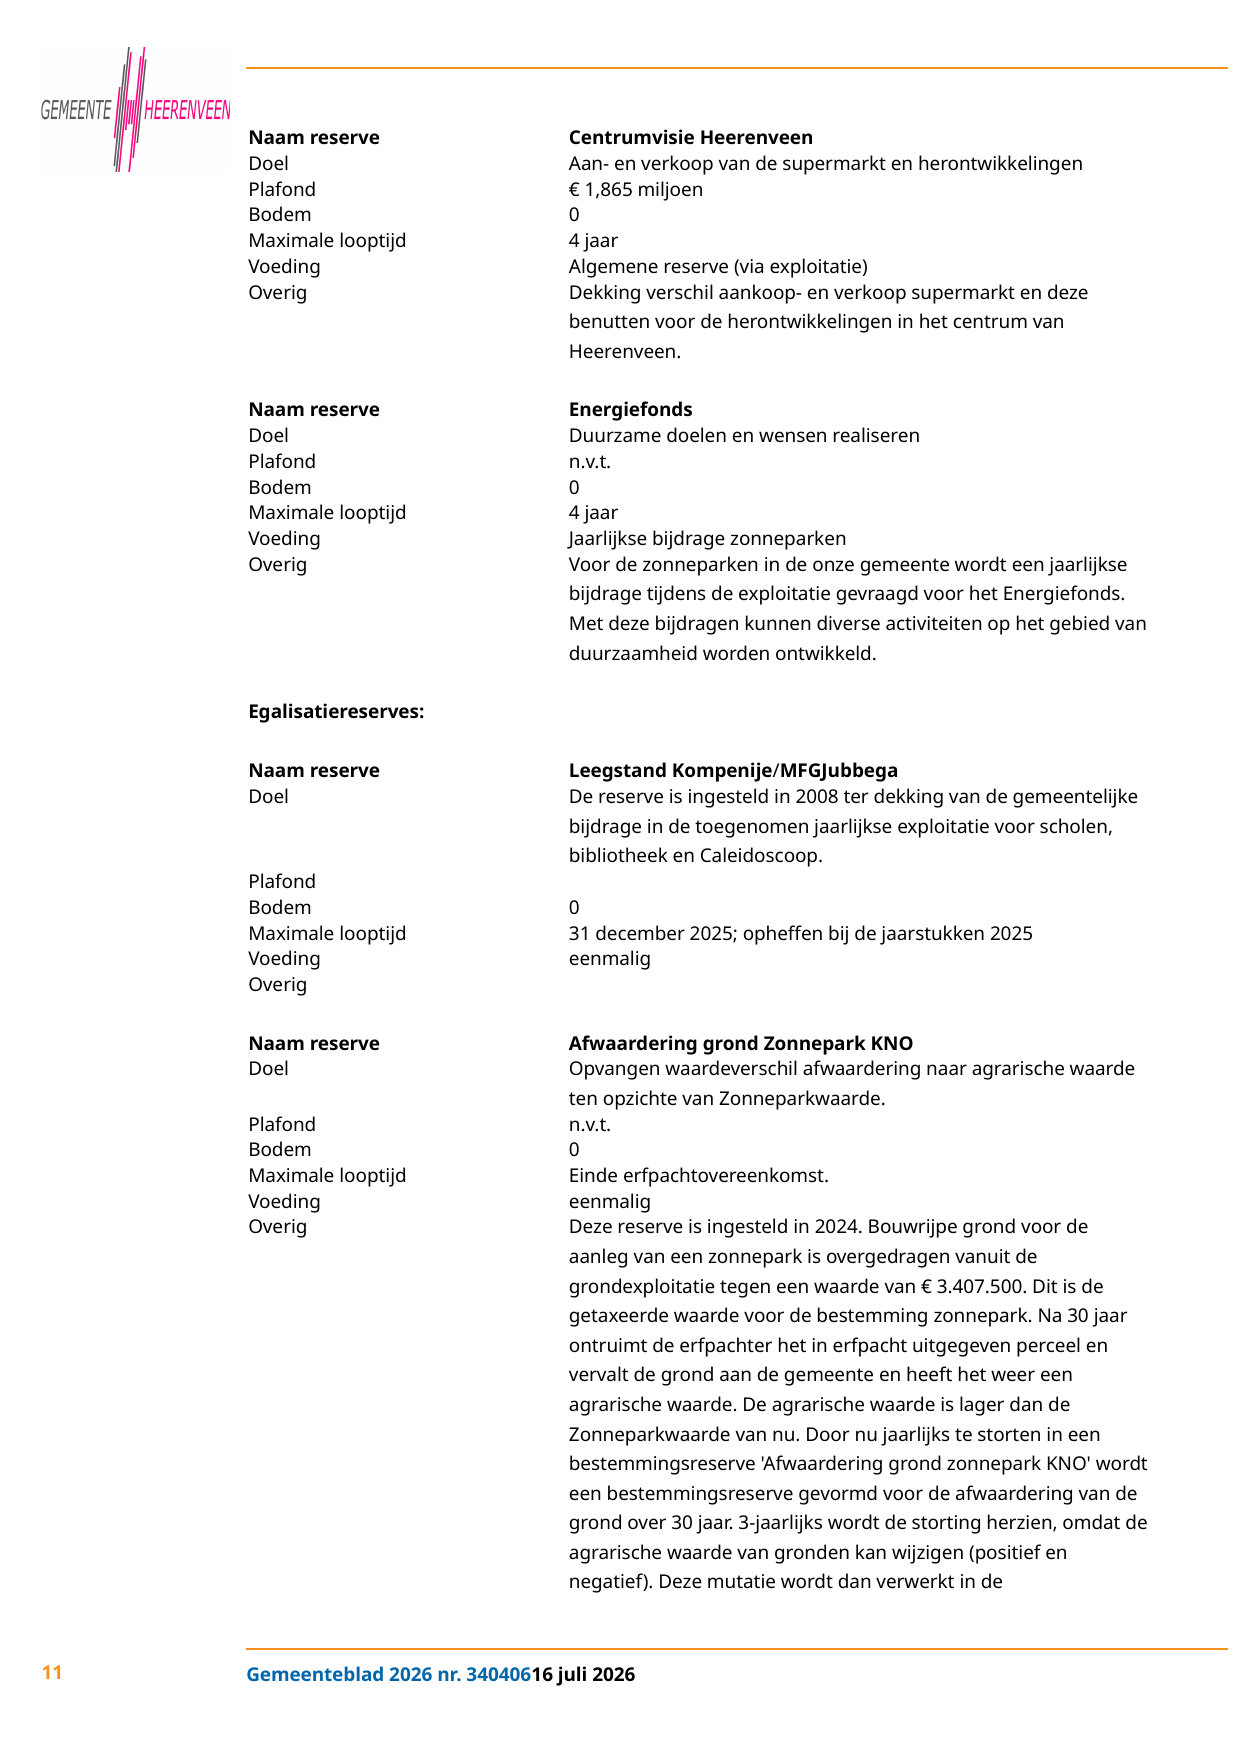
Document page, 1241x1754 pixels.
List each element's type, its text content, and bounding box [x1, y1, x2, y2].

table_header Naam reserve [248, 1030, 569, 1056]
table_cell n.v.t. [569, 448, 1152, 474]
table_cell eenmalig [569, 1188, 1152, 1214]
table_header Naam reserve [248, 125, 569, 150]
table_cell Aan- en verkoop van de supermarkt en herontwikkelingen [569, 150, 1152, 176]
table_cell Overig [248, 971, 569, 997]
table_cell Maximale looptijd [248, 228, 569, 253]
table_cell Dekking verschil aankoop- en verkoop supermarkt en deze benutten voor de herontwikkelingen in het centrum van Heerenveen. [569, 279, 1152, 364]
table_cell Voor de zonneparken in de onze gemeente wordt een jaarlijkse bijdrage tijdens de exploitatie gevraagd voor het Energiefonds. Met deze bijdragen kunnen diverse activiteiten op het gebied van duurzaamheid worden ontwikkeld. [569, 551, 1152, 666]
table_cell [569, 868, 1152, 894]
table_cell Einde erfpachtovereenkomst. [569, 1162, 1152, 1188]
table_cell 31 december 2025; opheffen bij de jaarstukken 2025 [569, 920, 1152, 945]
picture [41, 47, 231, 172]
table_cell Jaarlijkse bijdrage zonneparken [569, 525, 1152, 551]
table_cell Doel [248, 150, 569, 176]
table_cell eenmalig [569, 945, 1152, 971]
table_cell Plafond [248, 1111, 569, 1137]
table_cell n.v.t. [569, 1111, 1152, 1137]
table_cell Overig [248, 551, 569, 666]
table_cell Voeding [248, 253, 569, 279]
table_cell Bodem [248, 1137, 569, 1162]
table_cell € 1,865 miljoen [569, 176, 1152, 202]
table_cell Duurzame doelen en wensen realiseren [569, 423, 1152, 448]
table_cell Bodem [248, 894, 569, 920]
table_cell Voeding [248, 945, 569, 971]
table_cell Opvangen waardeverschil afwaardering naar agrarische waarde ten opzichte van Zonneparkwaarde. [569, 1056, 1152, 1111]
table_cell Overig [248, 1214, 569, 1594]
table_cell Algemene reserve (via exploitatie) [569, 253, 1152, 279]
table_cell 0 [569, 202, 1152, 227]
table_cell Maximale looptijd [248, 500, 569, 525]
table_cell 4 jaar [569, 228, 1152, 253]
table_cell 0 [569, 474, 1152, 499]
table_cell Plafond [248, 176, 569, 202]
table_cell Bodem [248, 202, 569, 227]
table_cell Plafond [248, 448, 569, 474]
table_cell De reserve is ingesteld in 2008 ter dekking van de gemeentelijke bijdrage in de toegenomen jaarlijkse exploitatie voor scholen, bibliotheek en Caleidoscoop. [569, 783, 1152, 868]
table_cell Bodem [248, 474, 569, 499]
table_header Leegstand Kompenije/MFGJubbega [569, 758, 1152, 783]
table_cell Maximale looptijd [248, 1162, 569, 1188]
table_header Naam reserve [248, 758, 569, 783]
table_cell 0 [569, 1137, 1152, 1162]
table_cell Doel [248, 783, 569, 868]
table_cell Voeding [248, 525, 569, 551]
table_header Energiefonds [569, 397, 1152, 422]
table_cell Deze reserve is ingesteld in 2024. Bouwrijpe grond voor de aanleg van een zonnepark is overgedragen vanuit de grondexploitatie tegen een waarde van € 3.407.500. Dit is de getaxeerde waarde voor de bestemming zonnepark. Na 30 jaar ontruimt de erfpachter het in erfpacht uitgegeven perceel en vervalt de grond aan de gemeente en heeft het weer een agrarische waarde. De agrarische waarde is lager dan de Zonneparkwaarde van nu. Door nu jaarlijks te storten in een bestemmingsreserve 'Afwaardering grond zonnepark KNO' wordt een bestemmingsreserve gevormd voor de afwaardering van de grond over 30 jaar. 3-jaarlijks wordt de storting herzien, omdat de agrarische waarde van gronden kan wijzigen (positief en negatief). Deze mutatie wordt dan verwerkt in de [569, 1214, 1152, 1594]
table_header Centrumvisie Heerenveen [569, 125, 1152, 150]
table_header Afwaardering grond Zonnepark KNO [569, 1030, 1152, 1056]
table_cell 4 jaar [569, 500, 1152, 525]
table_cell Doel [248, 423, 569, 448]
table_cell Maximale looptijd [248, 920, 569, 945]
table_header Naam reserve [248, 397, 569, 422]
table_cell 0 [569, 894, 1152, 920]
text Egalisatiereserves: [248, 698, 1152, 724]
table_cell Doel [248, 1056, 569, 1111]
table_cell Overig [248, 279, 569, 364]
table_cell Plafond [248, 868, 569, 894]
table_cell Voeding [248, 1188, 569, 1214]
table_cell [569, 971, 1152, 997]
